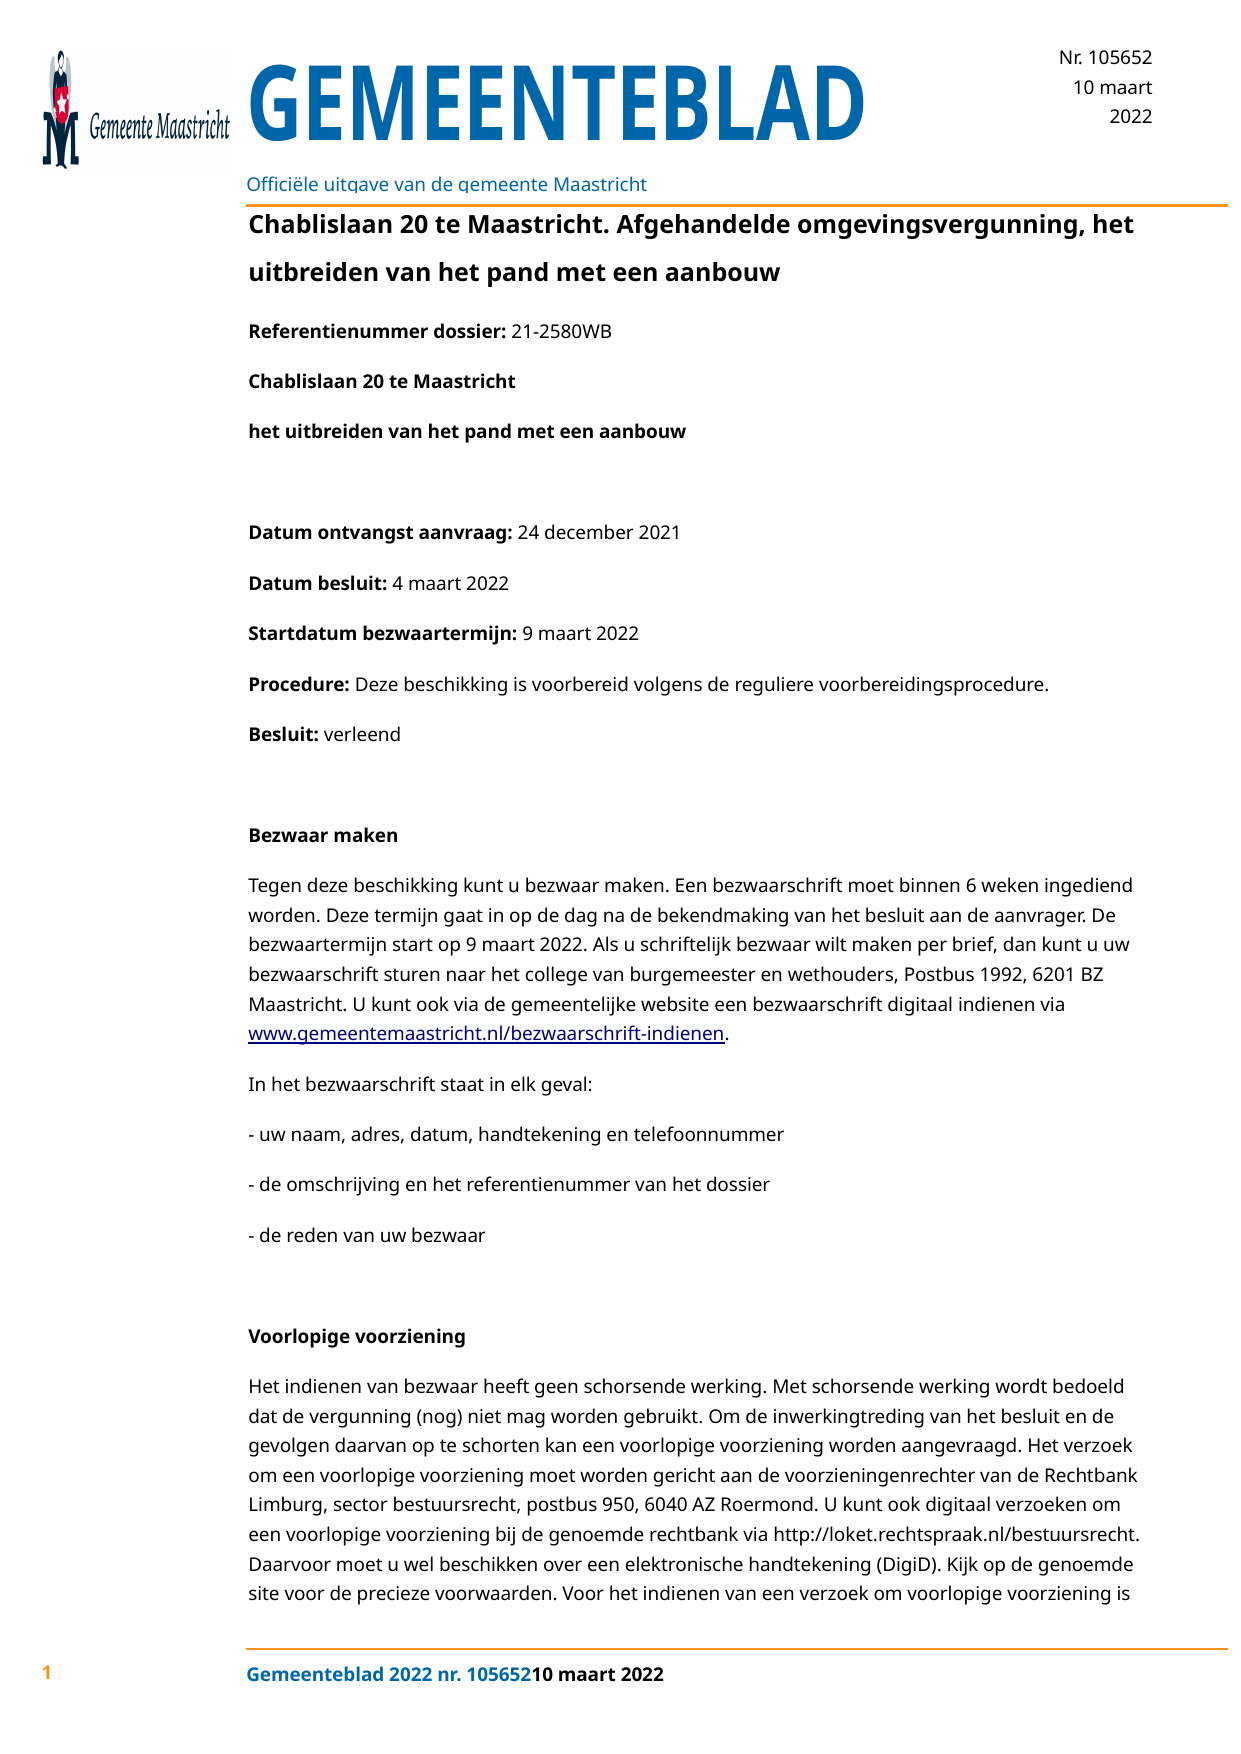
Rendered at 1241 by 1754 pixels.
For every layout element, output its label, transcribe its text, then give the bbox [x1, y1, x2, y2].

text Startdatum bezwaartermijn: 9 maart 2022 [248, 620, 1152, 646]
text Bezwaar maken [248, 822, 1152, 848]
text Datum ontvangst aanvraag: 24 december 2021 [248, 519, 1152, 545]
text het uitbreiden van het pand met een aanbouw [248, 419, 1152, 444]
text Tegen deze beschikking kunt u bezwaar maken. Een bezwaarschrift moet binnen 6 weken ingediend worden. Deze termijn gaat in op de dag na de bekendmaking van het besluit aan de aanvrager. De bezwaartermijn start op 9 maart 2022. Als u schriftelijk bezwaar wilt maken per brief, dan kunt u uw bezwaarschrift sturen naar het college van burgemeester en wethouders, Postbus 1992, 6201 BZ Maastricht. U kunt ook via de gemeentelijke website een bezwaarschrift digitaal indienen via www.gemeentemaastricht.nl/bezwaarschrift-indienen. [248, 872, 1152, 1046]
picture [41, 47, 231, 172]
text Het indienen van bezwaar heeft geen schorsende werking. Met schorsende werking wordt bedoeld dat de vergunning (nog) niet mag worden gebruikt. Om de inwerkingtreding van het besluit en de gevolgen daarvan op te schorten kan een voorlopige voorziening worden aangevraagd. Het verzoek om een voorlopige voorziening moet worden gericht aan de voorzieningenrechter van de Rechtbank Limburg, sector bestuursrecht, postbus 950, 6040 AZ Roermond. U kunt ook digitaal verzoeken om een voorlopige voorziening bij de genoemde rechtbank via http://loket.rechtspraak.nl/bestuursrecht. Daarvoor moet u wel beschikken over een elektronische handtekening (DigiD). Kijk op de genoemde site voor de precieze voorwaarden. Voor het indienen van een verzoek om voorlopige voorziening is [248, 1373, 1152, 1606]
text In het bezwaarschrift staat in elk geval: [248, 1071, 1152, 1097]
text - de omschrijving en het referentienummer van het dossier [248, 1172, 1152, 1197]
text Chablislaan 20 te Maastricht. Afgehandelde omgevingsvergunning, het uitbreiden van het pand met een aanbouw [248, 207, 1152, 288]
text - de reden van uw bezwaar [248, 1222, 1152, 1248]
text Procedure: Deze beschikking is voorbereid volgens de reguliere voorbereidingsprocedure. [248, 671, 1152, 697]
text Datum besluit: 4 maart 2022 [248, 570, 1152, 596]
text Chablislaan 20 te Maastricht [248, 368, 1152, 394]
text Referentienummer dossier: 21-2580WB [248, 318, 1152, 344]
text Besluit: verleend [248, 721, 1152, 747]
text - uw naam, adres, datum, handtekening en telefoonnummer [248, 1121, 1152, 1147]
text Voorlopige voorziening [248, 1323, 1152, 1349]
